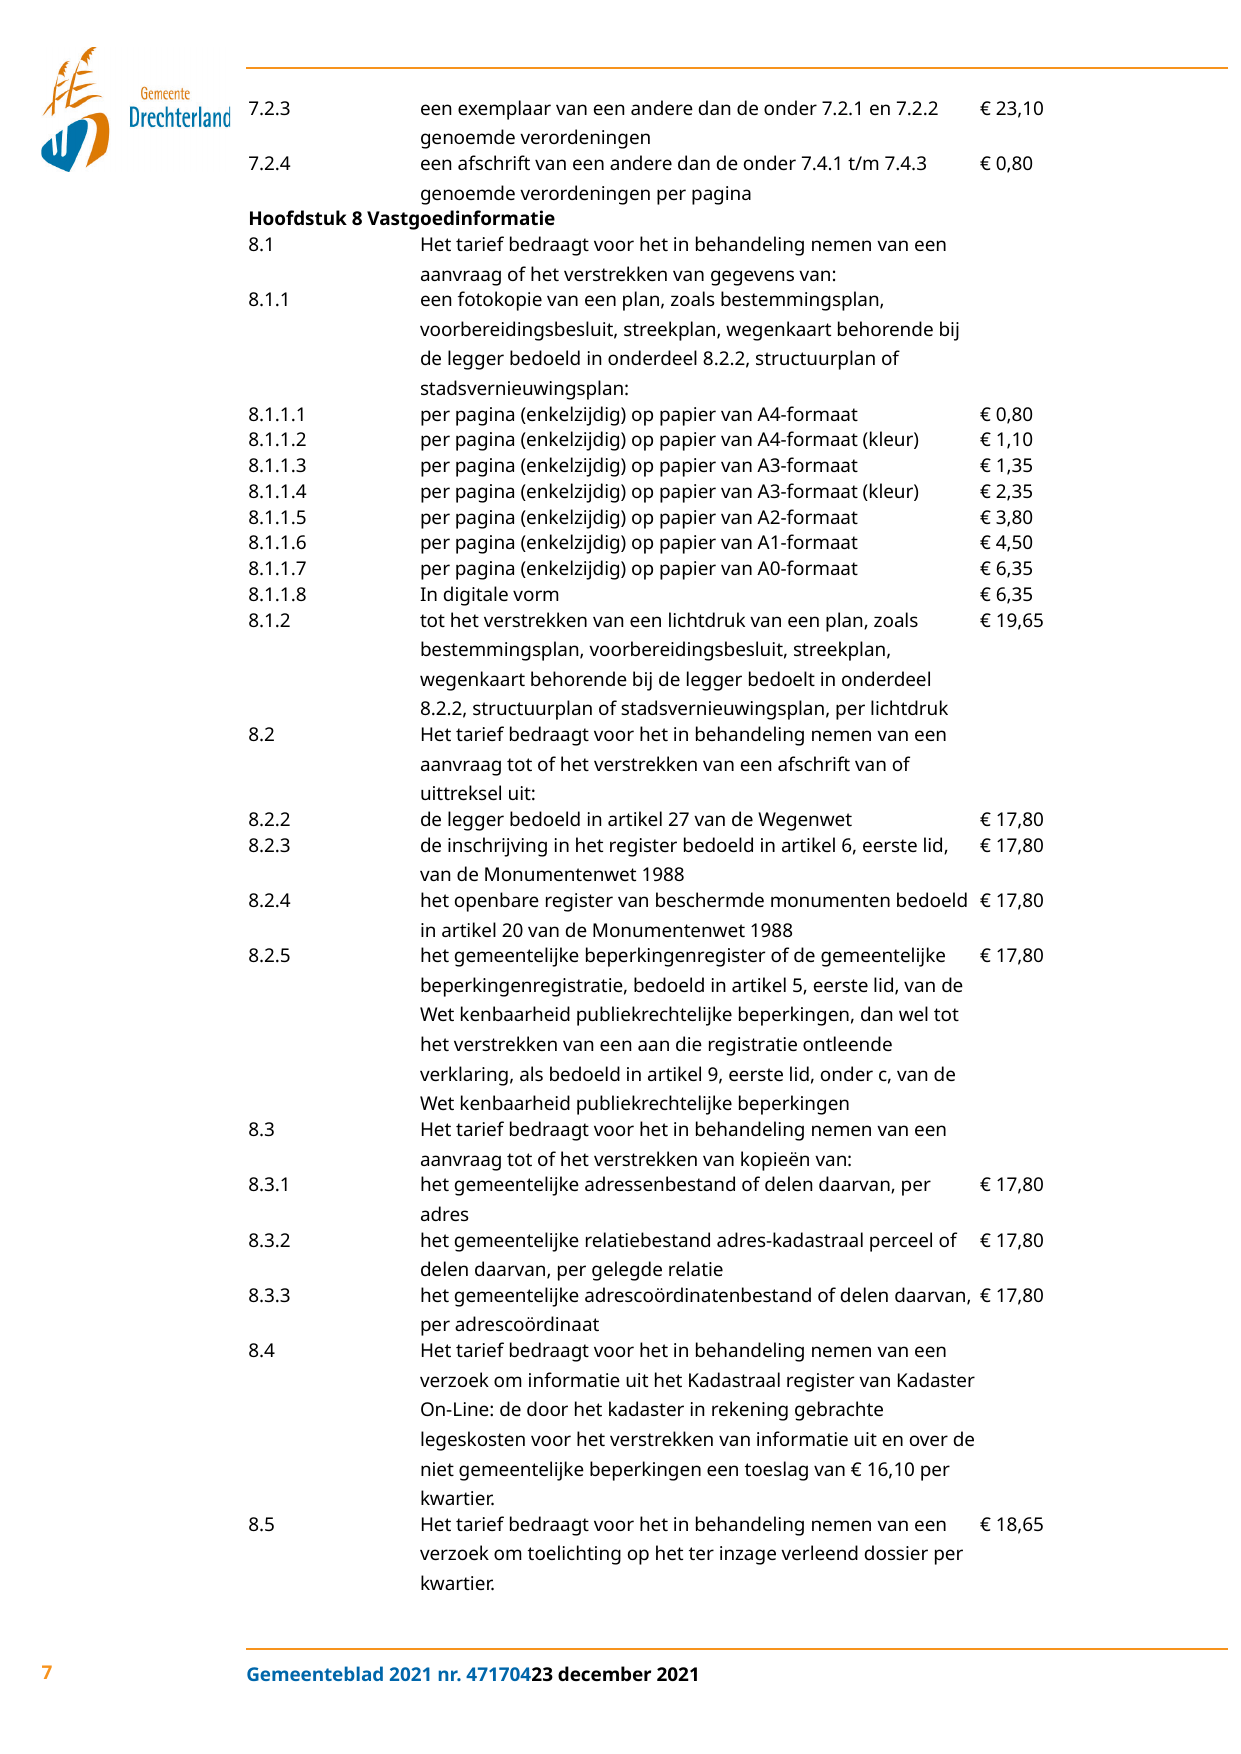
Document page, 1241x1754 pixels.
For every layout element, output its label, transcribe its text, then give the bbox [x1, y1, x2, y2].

picture [41, 158, 64, 172]
table_cell € 0,80 [980, 401, 1152, 427]
table_cell het gemeentelijke beperkingenregister of de gemeentelijke beperkingenregistratie, bedoeld in artikel 5, eerste lid, van de Wet kenbaarheid publiekrechtelijke beperkingen, dan wel tot het verstrekken van een aan die registratie ontleende verklaring, als bedoeld in artikel 9, eerste lid, onder c, van de Wet kenbaarheid publiekrechtelijke beperkingen [420, 943, 980, 1116]
table_cell € 17,80 [980, 806, 1152, 832]
table_cell per pagina (enkelzijdig) op papier van A4-formaat [420, 401, 980, 427]
table_cell In digitale vorm [420, 581, 980, 607]
table_cell [980, 1338, 1152, 1511]
table_cell een afschrift van een andere dan de onder 7.4.1 t/m 7.4.3 genoemde verordeningen per pagina [420, 150, 980, 205]
table_cell een exemplaar van een andere dan de onder 7.2.1 en 7.2.2 genoemde verordeningen [420, 95, 980, 150]
table_cell Hoofdstuk 8 Vastgoedinformatie [248, 205, 1152, 231]
table_cell per pagina (enkelzijdig) op papier van A3-formaat (kleur) [420, 478, 980, 504]
table_cell 8.2 [248, 721, 420, 806]
table_cell € 18,65 [980, 1511, 1152, 1596]
table_cell [980, 721, 1152, 806]
table_cell € 17,80 [980, 1282, 1152, 1337]
table_cell 8.3.1 [248, 1171, 420, 1227]
table_cell € 17,80 [980, 1227, 1152, 1282]
table_cell 8.3.2 [248, 1227, 420, 1282]
table_cell per pagina (enkelzijdig) op papier van A3-formaat [420, 453, 980, 478]
table_cell € 1,10 [980, 427, 1152, 452]
table_cell € 17,80 [980, 887, 1152, 942]
table_cell [980, 231, 1152, 286]
table_cell € 17,80 [980, 1171, 1152, 1227]
table_cell 8.2.2 [248, 806, 420, 832]
table_cell Het tarief bedraagt voor het in behandeling nemen van een aanvraag tot of het verstrekken van kopieën van: [420, 1116, 980, 1171]
table_cell 8.1.1.2 [248, 427, 420, 452]
table_cell € 0,80 [980, 150, 1152, 205]
table_cell per pagina (enkelzijdig) op papier van A2-formaat [420, 504, 980, 529]
table_cell de inschrijving in het register bedoeld in artikel 6, eerste lid, van de Monumentenwet 1988 [420, 832, 980, 887]
table_cell € 6,35 [980, 555, 1152, 581]
table_cell € 17,80 [980, 832, 1152, 887]
table_cell per pagina (enkelzijdig) op papier van A0-formaat [420, 555, 980, 581]
table_cell 8.1.1.3 [248, 453, 420, 478]
table_cell € 1,35 [980, 453, 1152, 478]
table_cell € 2,35 [980, 478, 1152, 504]
table_cell Het tarief bedraagt voor het in behandeling nemen van een verzoek om informatie uit het Kadastraal register van Kadaster On-Line: de door het kadaster in rekening gebrachte legeskosten voor het verstrekken van informatie uit en over de niet gemeentelijke beperkingen een toeslag van € 16,10 per kwartier. [420, 1338, 980, 1511]
table_cell Het tarief bedraagt voor het in behandeling nemen van een verzoek om toelichting op het ter inzage verleend dossier per kwartier. [420, 1511, 980, 1596]
picture [41, 47, 231, 172]
table_cell 8.2.3 [248, 832, 420, 887]
table_cell 8.1.1.5 [248, 504, 420, 529]
table_cell een fotokopie van een plan, zoals bestemmingsplan, voorbereidingsbesluit, streekplan, wegenkaart behorende bij de legger bedoeld in onderdeel 8.2.2, structuurplan of stadsvernieuwingsplan: [420, 286, 980, 401]
table_cell [980, 286, 1152, 401]
table_cell het gemeentelijke relatiebestand adres-kadastraal perceel of delen daarvan, per gelegde relatie [420, 1227, 980, 1282]
picture [226, 115, 231, 124]
table_cell 7.2.3 [248, 95, 420, 150]
table_cell per pagina (enkelzijdig) op papier van A1-formaat [420, 530, 980, 555]
table_cell 8.3.3 [248, 1282, 420, 1337]
table_cell 8.1.1.4 [248, 478, 420, 504]
table_cell [980, 1116, 1152, 1171]
table_cell 8.1 [248, 231, 420, 286]
table_cell 8.1.1 [248, 286, 420, 401]
table_cell € 23,10 [980, 95, 1152, 150]
table_cell tot het verstrekken van een lichtdruk van een plan, zoals bestemmingsplan, voorbereidingsbesluit, streekplan, wegenkaart behorende bij de legger bedoelt in onderdeel 8.2.2, structuurplan of stadsvernieuwingsplan, per lichtdruk [420, 607, 980, 721]
table_cell 8.4 [248, 1338, 420, 1511]
table_cell 8.1.1.8 [248, 581, 420, 607]
table_cell Het tarief bedraagt voor het in behandeling nemen van een aanvraag tot of het verstrekken van een afschrift van of uittreksel uit: [420, 721, 980, 806]
table_cell het gemeentelijke adressenbestand of delen daarvan, per adres [420, 1171, 980, 1227]
table_cell 8.1.2 [248, 607, 420, 721]
table_cell 8.5 [248, 1511, 420, 1596]
table_cell 8.2.4 [248, 887, 420, 942]
table_cell 8.1.1.7 [248, 555, 420, 581]
table_cell het gemeentelijke adrescoördinatenbestand of delen daarvan, per adrescoördinaat [420, 1282, 980, 1337]
table_cell het openbare register van beschermde monumenten bedoeld in artikel 20 van de Monumentenwet 1988 [420, 887, 980, 942]
table_cell € 19,65 [980, 607, 1152, 721]
table_cell 8.3 [248, 1116, 420, 1171]
table_cell € 17,80 [980, 943, 1152, 1116]
table_cell per pagina (enkelzijdig) op papier van A4-formaat (kleur) [420, 427, 980, 452]
table_cell Het tarief bedraagt voor het in behandeling nemen van een aanvraag of het verstrekken van gegevens van: [420, 231, 980, 286]
table_cell 8.1.1.1 [248, 401, 420, 427]
table_cell de legger bedoeld in artikel 27 van de Wegenwet [420, 806, 980, 832]
table_cell 8.1.1.6 [248, 530, 420, 555]
table_cell € 6,35 [980, 581, 1152, 607]
table_cell 8.2.5 [248, 943, 420, 1116]
table_cell 7.2.4 [248, 150, 420, 205]
table_cell € 3,80 [980, 504, 1152, 529]
table_cell € 4,50 [980, 530, 1152, 555]
